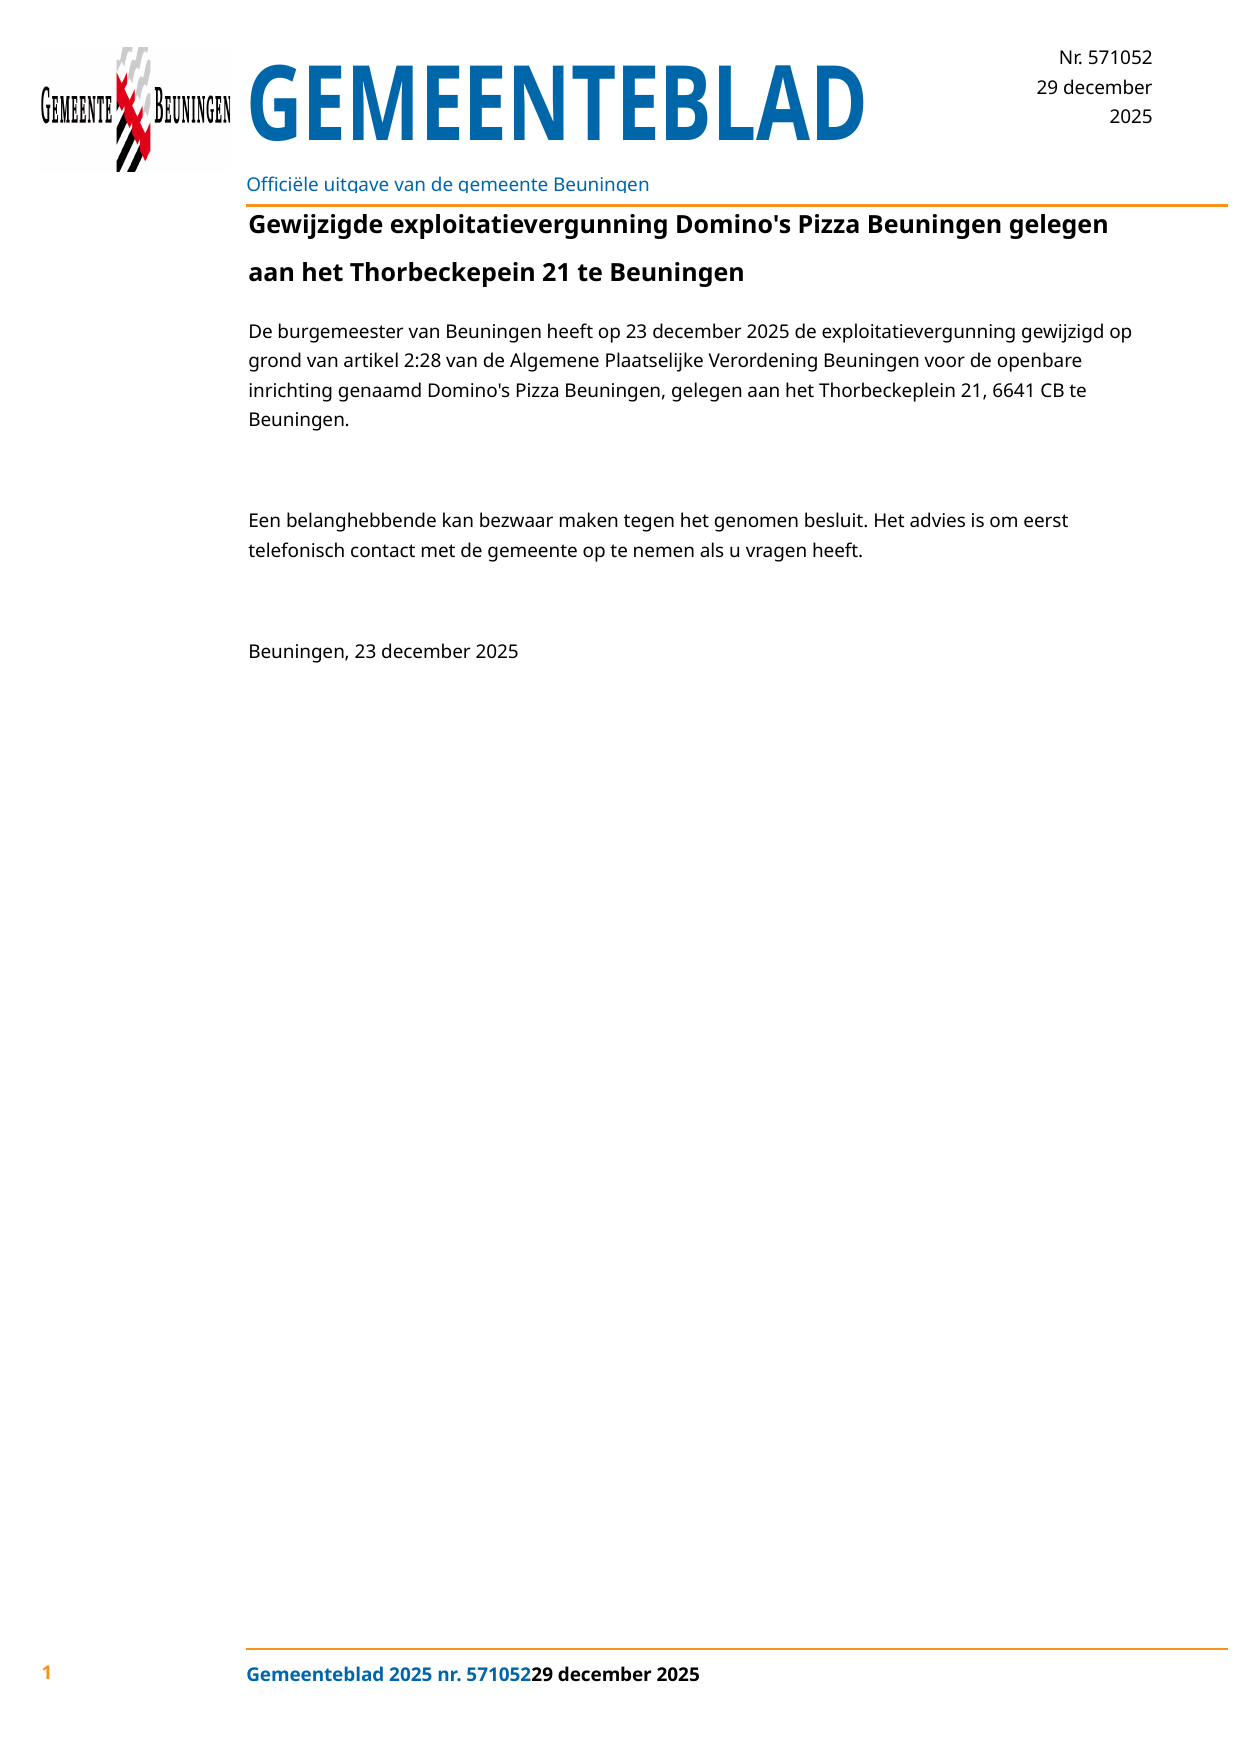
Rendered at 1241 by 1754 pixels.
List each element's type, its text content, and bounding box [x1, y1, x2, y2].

text Beuningen, 23 december 2025 [248, 638, 1152, 664]
picture [41, 47, 231, 172]
text Gewijzigde exploitatievergunning Domino's Pizza Beuningen gelegen aan het Thorbeckepein 21 te Beuningen [248, 207, 1152, 288]
text Een belanghebbende kan bezwaar maken tegen het genomen besluit. Het advies is om eerst telefonisch contact met de gemeente op te nemen als u vragen heeft. [248, 507, 1152, 563]
text De burgemeester van Beuningen heeft op 23 december 2025 de exploitatievergunning gewijzigd op grond van artikel 2:28 van de Algemene Plaatselijke Verordening Beuningen voor de openbare inrichting genaamd Domino's Pizza Beuningen, gelegen aan het Thorbeckeplein 21, 6641 CB te Beuningen. [248, 318, 1152, 432]
